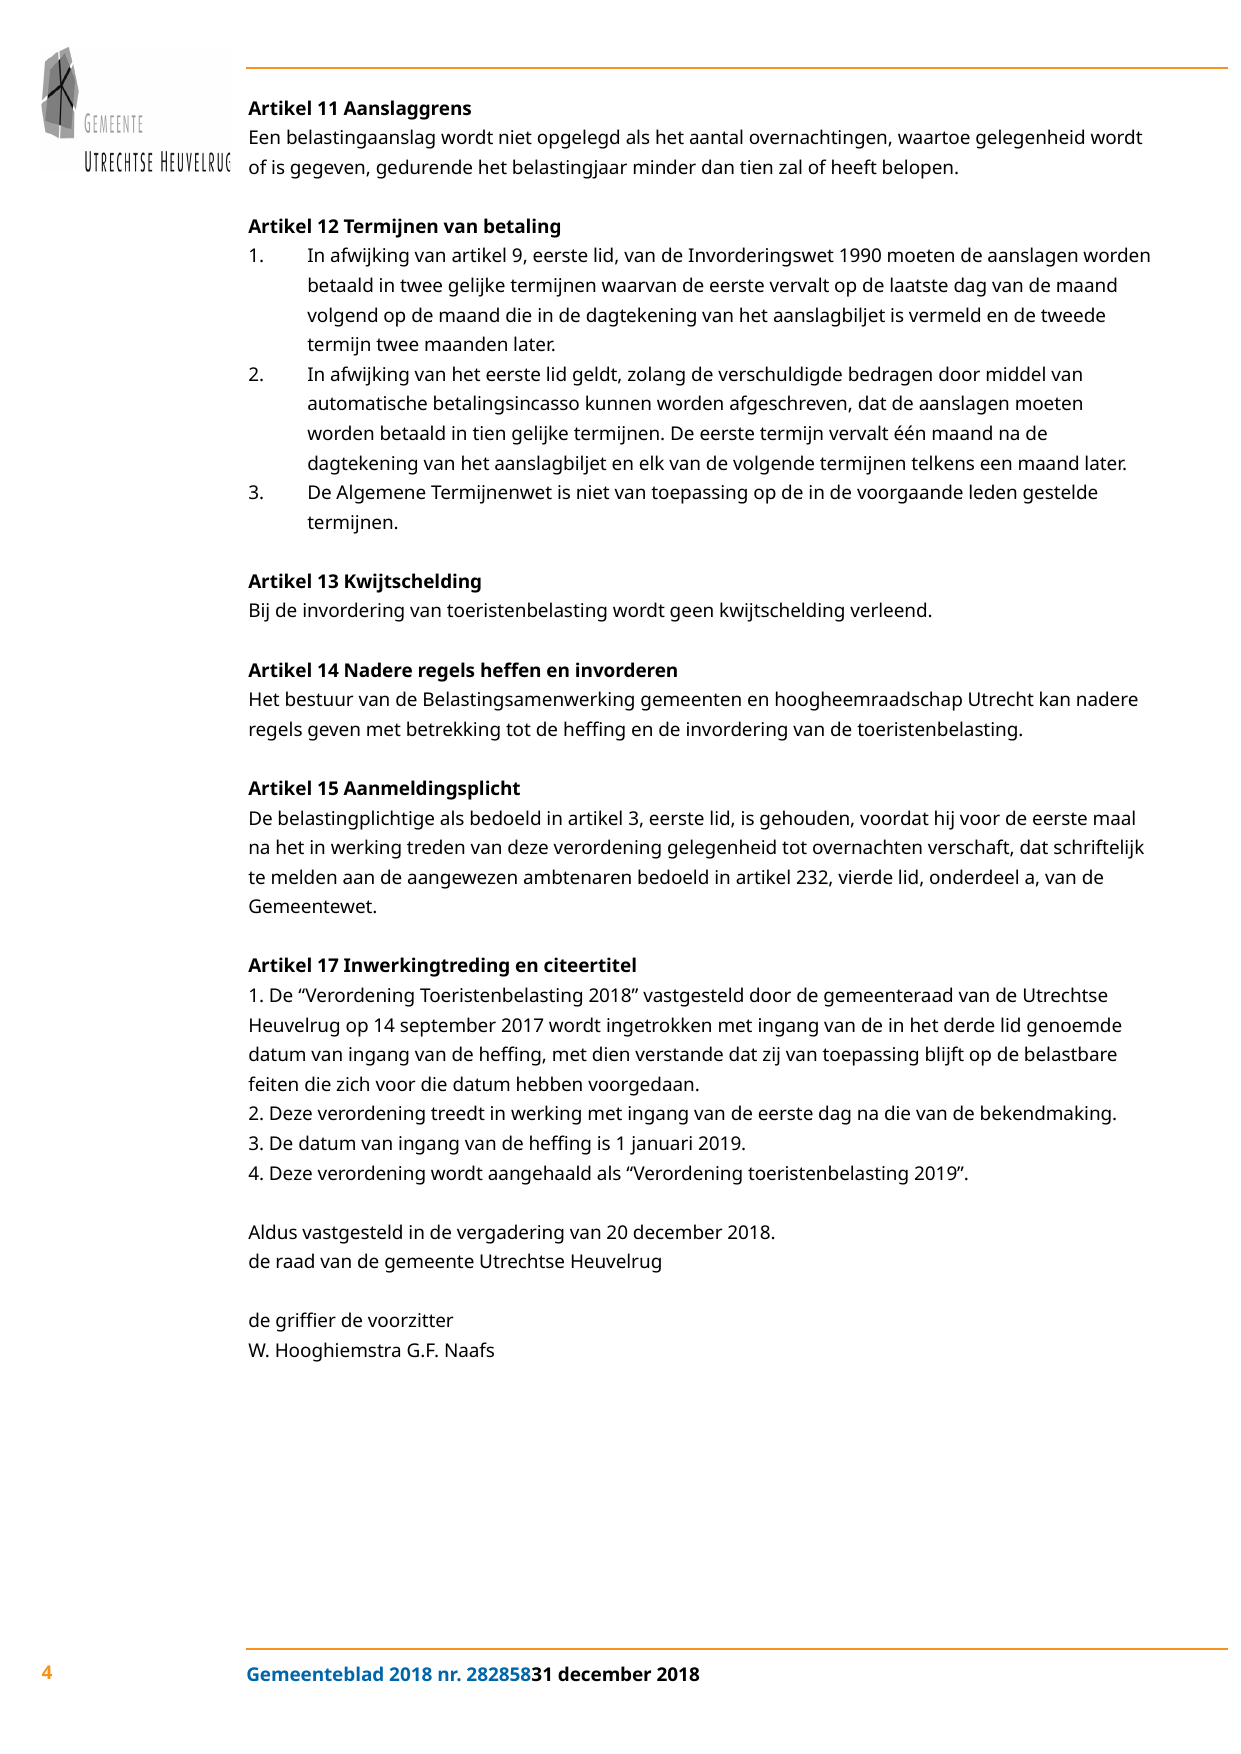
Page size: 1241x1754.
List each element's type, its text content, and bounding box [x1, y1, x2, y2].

text de griffier de voorzitter [248, 1308, 1152, 1333]
text Artikel 12 Termijnen van betaling [248, 213, 1152, 239]
text Artikel 15 Aanmeldingsplicht [248, 775, 1152, 801]
text 4. Deze verordening wordt aangehaald als “Verordening toeristenbelasting 2019”. [248, 1160, 1152, 1186]
list In afwijking van het eerste lid geldt, zolang de verschuldigde bedragen door middel van automatische betalingsincasso kunnen worden afgeschreven, dat de aanslagen moeten worden betaald in tien gelijke termijnen. De eerste termijn vervalt één maand na de dagtekening van het aanslagbiljet en elk van de volgende termijnen telkens een maand later. [248, 361, 1152, 476]
text Artikel 17 Inwerkingtreding en citeertitel [248, 953, 1152, 978]
text Artikel 14 Nadere regels heffen en invorderen [248, 657, 1152, 683]
text Een belastingaanslag wordt niet opgelegd als het aantal overnachtingen, waartoe gelegenheid wordt of is gegeven, gedurende het belastingjaar minder dan tien zal of heeft belopen. [248, 124, 1152, 180]
text Aldus vastgesteld in de vergadering van 20 december 2018. [248, 1219, 1152, 1245]
list In afwijking van artikel 9, eerste lid, van de Invorderingswet 1990 moeten de aanslagen worden betaald in twee gelijke termijnen waarvan de eerste vervalt op de laatste dag van de maand volgend op de maand die in de dagtekening van het aanslagbiljet is vermeld en de tweede termijn twee maanden later. [248, 243, 1152, 357]
text De belastingplichtige als bedoeld in artikel 3, eerste lid, is gehouden, voordat hij voor de eerste maal na het in werking treden van deze verordening gelegenheid tot overnachten verschaft, dat schriftelijk te melden aan de aangewezen ambtenaren bedoeld in artikel 232, vierde lid, onderdeel a, van de Gemeentewet. [248, 805, 1152, 919]
text 1. De “Verordening Toeristenbelasting 2018” vastgesteld door de gemeenteraad van de Utrechtse Heuvelrug op 14 september 2017 wordt ingetrokken met ingang van de in het derde lid genoemde datum van ingang van de heffing, met dien verstande dat zij van toepassing blijft op de belastbare feiten die zich voor die datum hebben voorgedaan. [248, 982, 1152, 1097]
list De Algemene Termijnenwet is niet van toepassing op de in de voorgaande leden gestelde termijnen. [248, 479, 1152, 535]
text 2. Deze verordening treedt in werking met ingang van de eerste dag na die van de bekendmaking. [248, 1101, 1152, 1126]
text 3. De datum van ingang van de heffing is 1 januari 2019. [248, 1130, 1152, 1156]
text Bij de invordering van toeristenbelasting wordt geen kwijtschelding verleend. [248, 598, 1152, 623]
text Artikel 11 Aanslaggrens [248, 95, 1152, 121]
text de raad van de gemeente Utrechtse Heuvelrug [248, 1248, 1152, 1274]
picture [41, 47, 231, 172]
text W. Hooghiemstra G.F. Naafs [248, 1337, 1152, 1363]
text Artikel 13 Kwijtschelding [248, 568, 1152, 594]
text Het bestuur van de Belastingsamenwerking gemeenten en hoogheemraadschap Utrecht kan nadere regels geven met betrekking tot de heffing en de invordering van de toeristenbelasting. [248, 686, 1152, 742]
